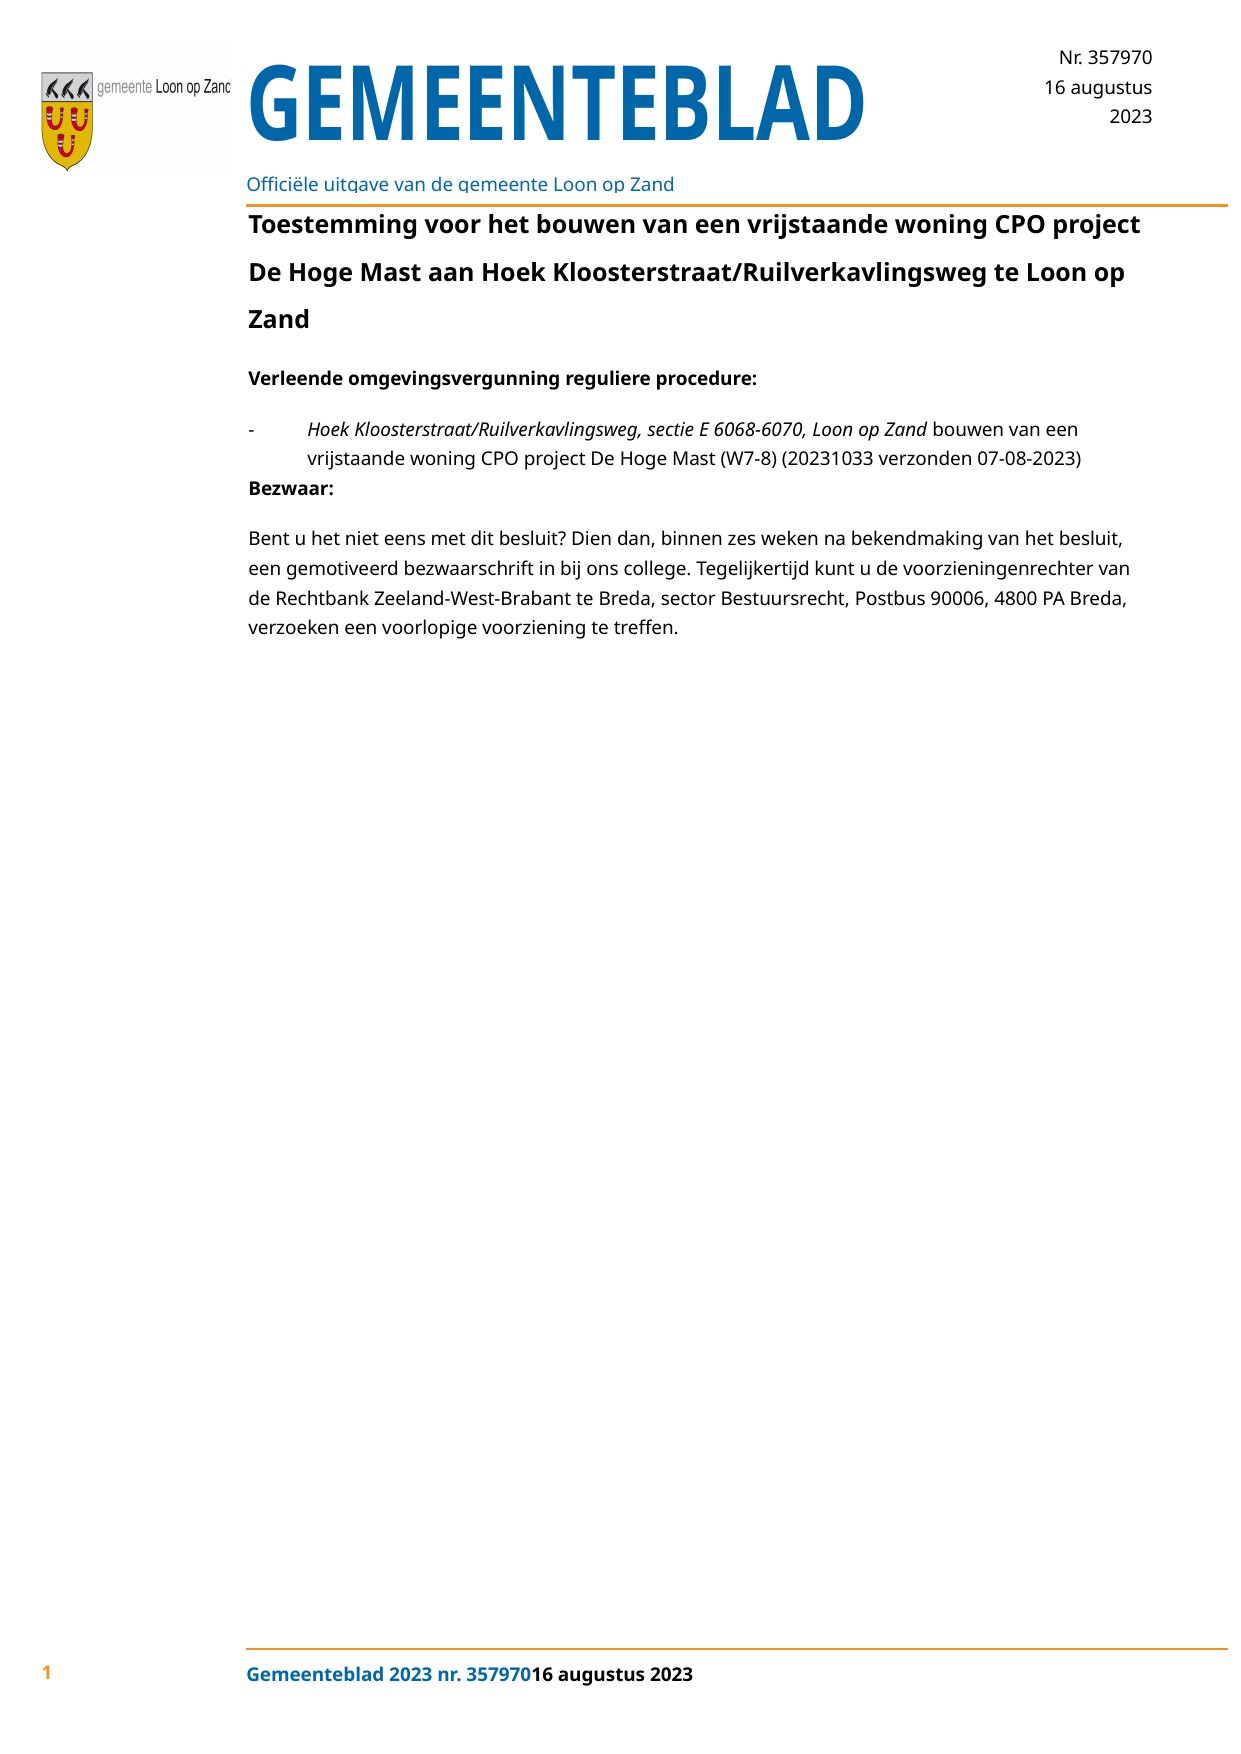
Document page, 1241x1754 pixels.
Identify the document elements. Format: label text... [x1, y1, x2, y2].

list Hoek Kloosterstraat/Ruilverkavlingsweg, sectie E 6068-6070, Loon op Zand bouwen van een vrijstaande woning CPO project De Hoge Mast (W7-8) (20231033 verzonden 07-08-2023) [248, 416, 1152, 471]
text Toestemming voor het bouwen van een vrijstaande woning CPO project De Hoge Mast aan Hoek Kloosterstraat/Ruilverkavlingsweg te Loon op Zand [248, 207, 1152, 336]
text Bent u het niet eens met dit besluit? Dien dan, binnen zes weken na bekendmaking van het besluit, een gemotiveerd bezwaarschrift in bij ons college. Tegelijkertijd kunt u de voorzieningenrechter van de Rechtbank Zeeland-West-Brabant te Breda, sector Bestuursrecht, Postbus 90006, 4800 PA Breda, verzoeken een voorlopige voorziening te treffen. [248, 526, 1152, 640]
picture [41, 47, 231, 172]
text Bezwaar: [248, 475, 1152, 501]
text Verleende omgevingsvergunning reguliere procedure: [248, 366, 1152, 391]
